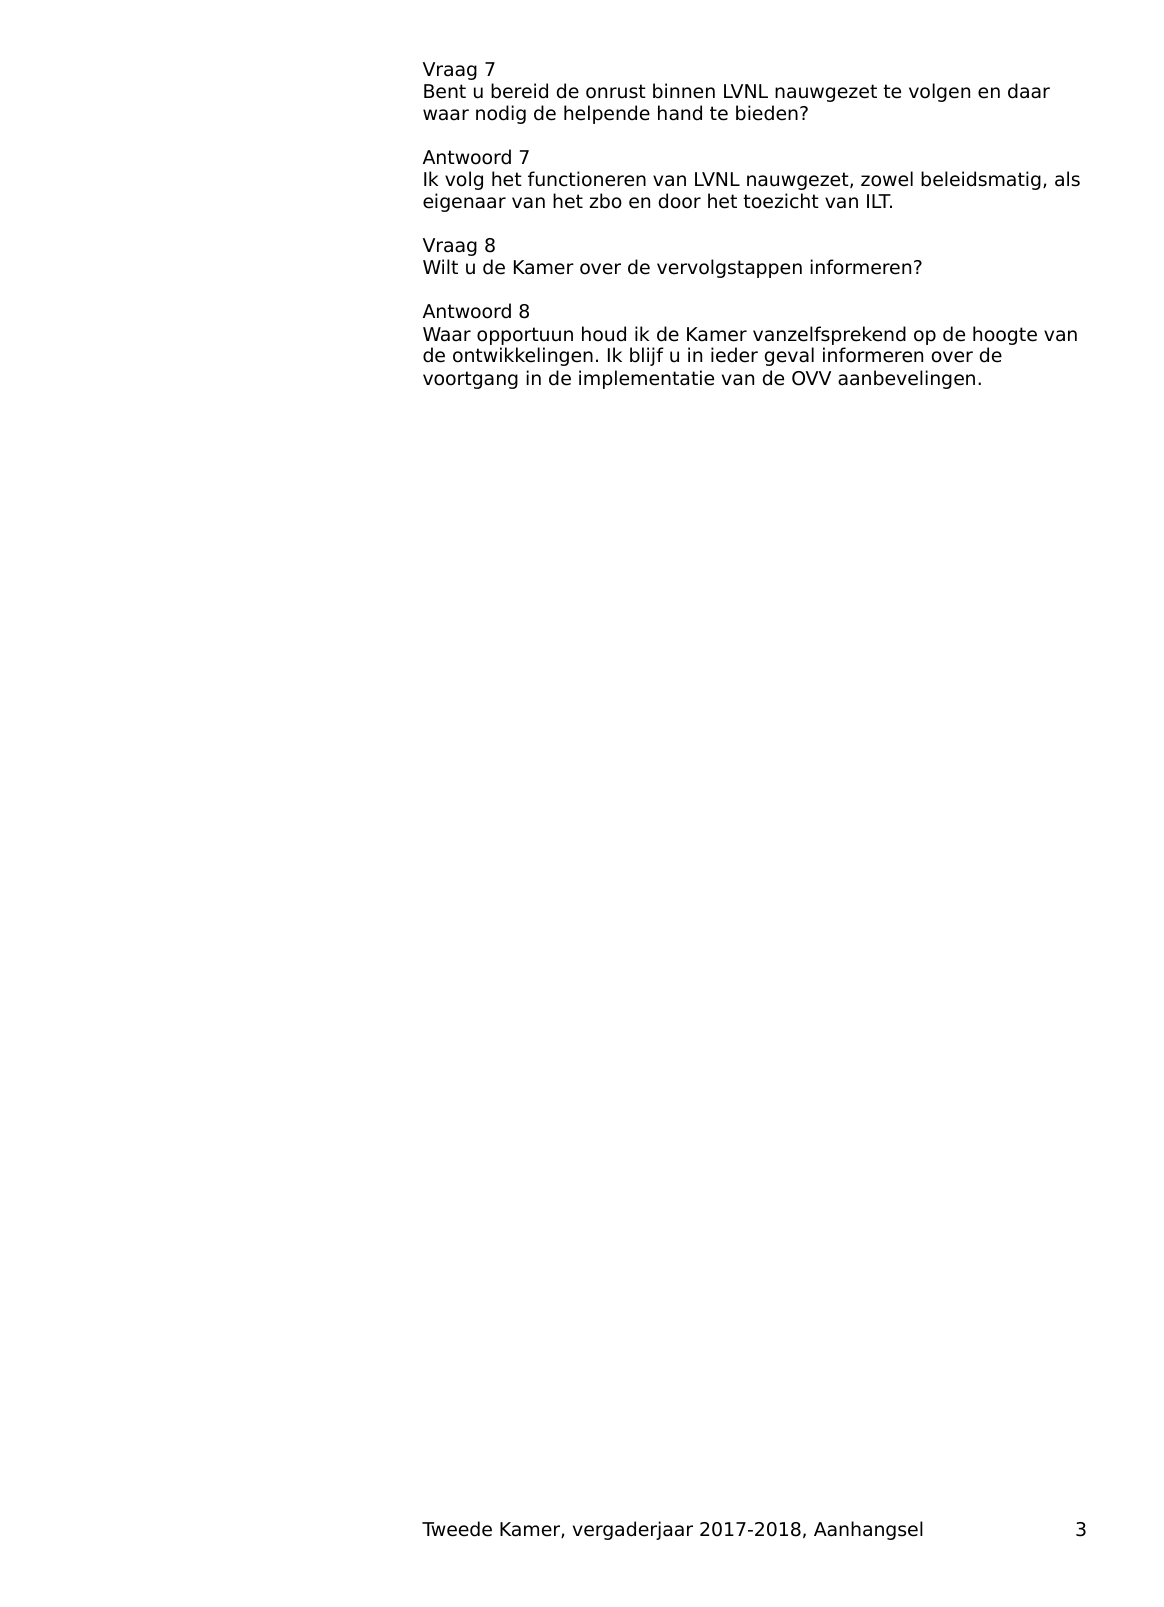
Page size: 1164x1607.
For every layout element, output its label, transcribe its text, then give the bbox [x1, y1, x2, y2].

text Waar opportuun houd ik de Kamer vanzelfsprekend op de hoogte van de ontwikkelingen. Ik blijf u in ieder geval informeren over de voortgang in de implementatie van de OVV aanbevelingen. [422, 323, 1087, 389]
text Vraag 8 [422, 235, 1087, 257]
text Bent u bereid de onrust binnen LVNL nauwgezet te volgen en daar waar nodig de helpende hand te bieden? [422, 81, 1087, 125]
text Wilt u de Kamer over de vervolgstappen informeren? [422, 257, 1087, 279]
text Antwoord 8 [422, 301, 1087, 323]
text Ik volg het functioneren van LVNL nauwgezet, zowel beleidsmatig, als eigenaar van het zbo en door het toezicht van ILT. [422, 169, 1087, 213]
text Vraag 7 [422, 59, 1087, 81]
text Antwoord 7 [422, 147, 1087, 169]
